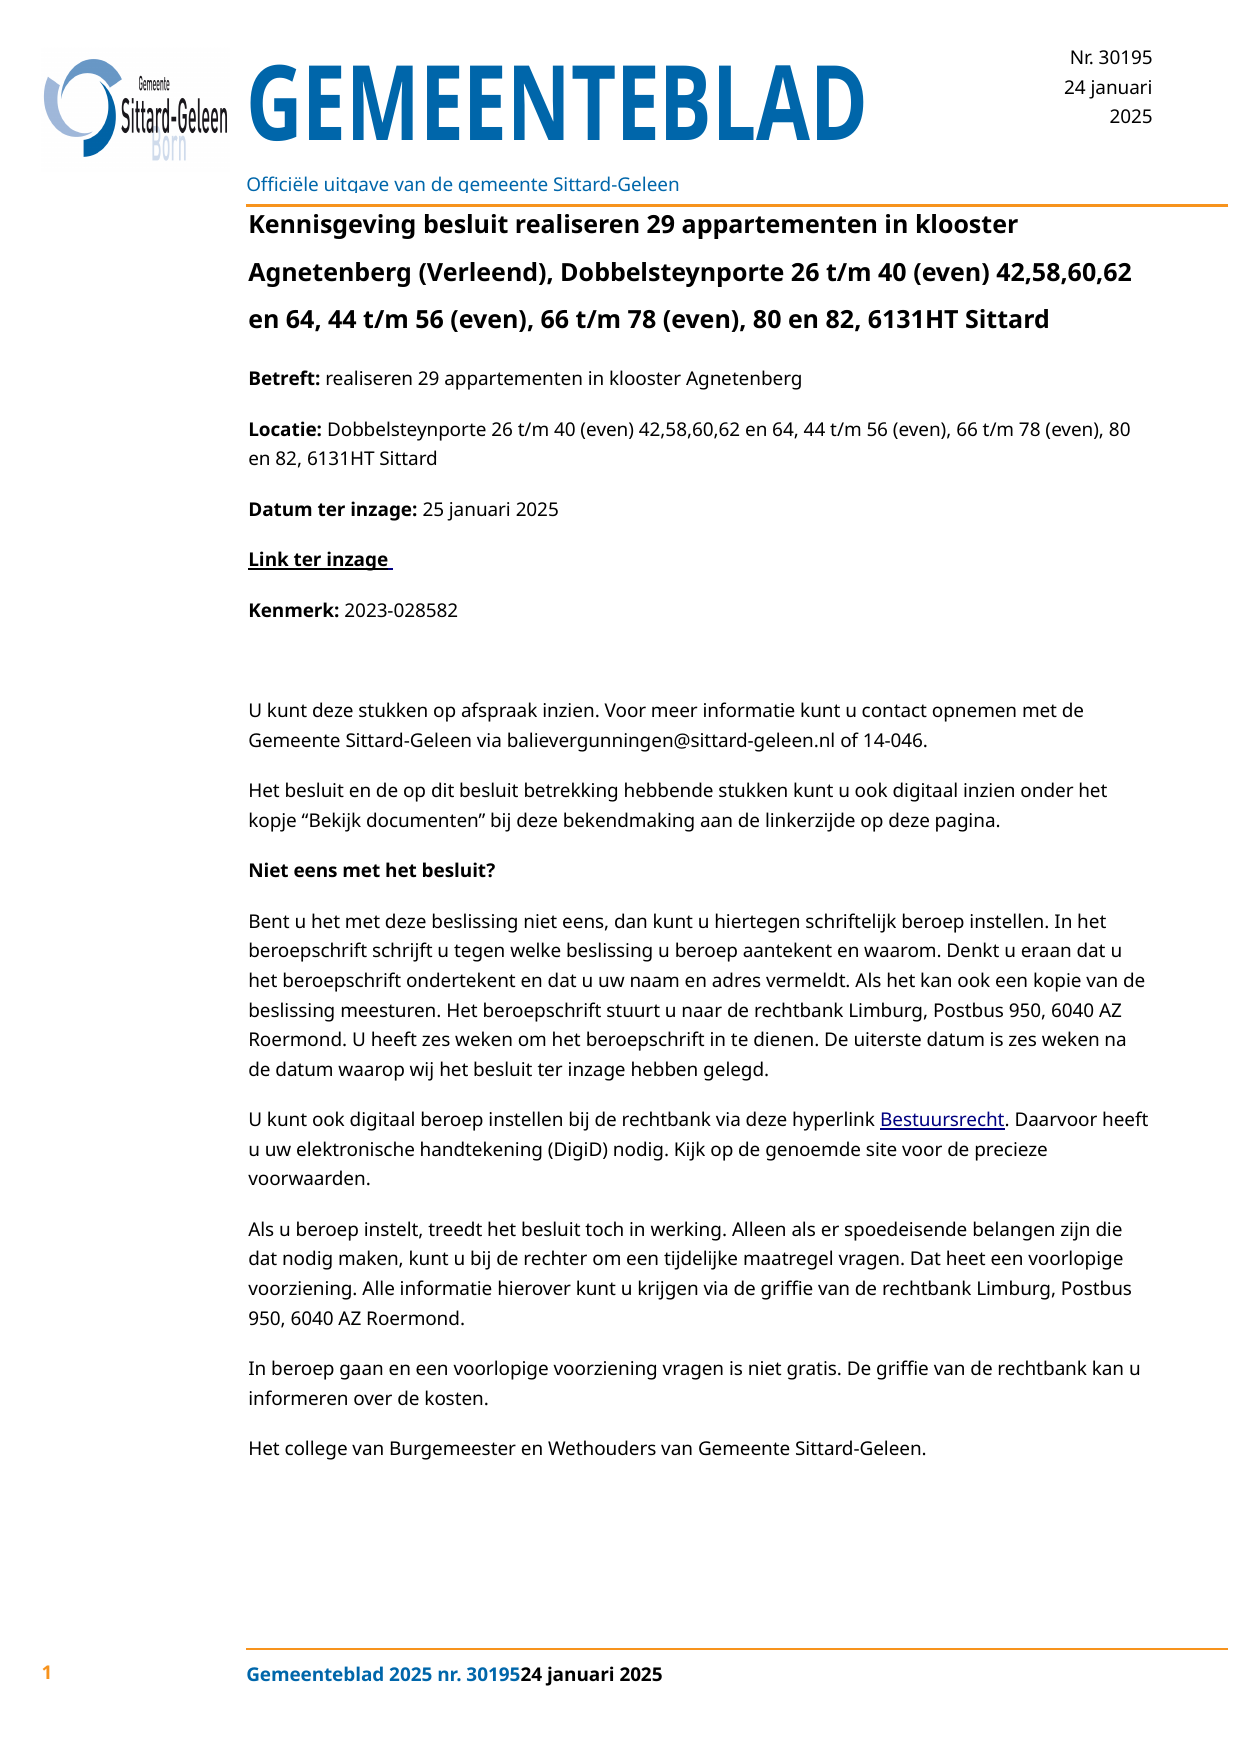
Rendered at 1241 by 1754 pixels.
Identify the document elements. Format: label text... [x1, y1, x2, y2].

picture [41, 47, 231, 172]
text Kennisgeving besluit realiseren 29 appartementen in klooster Agnetenberg (Verleend), Dobbelsteynporte 26 t/m 40 (even) 42,58,60,62 en 64, 44 t/m 56 (even), 66 t/m 78 (even), 80 en 82, 6131HT Sittard [248, 207, 1152, 336]
text Datum ter inzage: 25 januari 2025 [248, 496, 1152, 522]
text U kunt deze stukken op afspraak inzien. Voor meer informatie kunt u contact opnemen met de Gemeente Sittard-Geleen via balievergunningen@sittard-geleen.nl of 14-046. [248, 698, 1152, 753]
text Locatie: Dobbelsteynporte 26 t/m 40 (even) 42,58,60,62 en 64, 44 t/m 56 (even), 66 t/m 78 (even), 80 en 82, 6131HT Sittard [248, 416, 1152, 471]
text Niet eens met het besluit? [248, 858, 1152, 883]
text Het college van Burgemeester en Wethouders van Gemeente Sittard-Geleen. [248, 1435, 1152, 1461]
text In beroep gaan en een voorlopige voorziening vragen is niet gratis. De griffie van de rechtbank kan u informeren over de kosten. [248, 1355, 1152, 1410]
text Link ter inzage [248, 546, 1152, 572]
text Kenmerk: 2023-028582 [248, 597, 1152, 622]
text Als u beroep instelt, treedt het besluit toch in werking. Alleen als er spoedeisende belangen zijn die dat nodig maken, kunt u bij de rechter om een tijdelijke maatregel vragen. Dat heet een voorlopige voorziening. Alle informatie hierover kunt u krijgen via de griffie van de rechtbank Limburg, Postbus 950, 6040 AZ Roermond. [248, 1216, 1152, 1330]
text Het besluit en de op dit besluit betrekking hebbende stukken kunt u ook digitaal inzien onder het kopje “Bekijk documenten” bij deze bekendmaking aan de linkerzijde op deze pagina. [248, 778, 1152, 833]
text U kunt ook digitaal beroep instellen bij de rechtbank via deze hyperlink Bestuursrecht. Daarvoor heeft u uw elektronische handtekening (DigiD) nodig. Kijk op de genoemde site voor de precieze voorwaarden. [248, 1106, 1152, 1191]
text Betreft: realiseren 29 appartementen in klooster Agnetenberg [248, 366, 1152, 391]
text Bent u het met deze beslissing niet eens, dan kunt u hiertegen schriftelijk beroep instellen. In het beroepschrift schrijft u tegen welke beslissing u beroep aantekent en waarom. Denkt u eraan dat u het beroepschrift ondertekent en dat u uw naam en adres vermeldt. Als het kan ook een kopie van de beslissing meesturen. Het beroepschrift stuurt u naar de rechtbank Limburg, Postbus 950, 6040 AZ Roermond. U heeft zes weken om het beroepschrift in te dienen. De uiterste datum is zes weken na de datum waarop wij het besluit ter inzage hebben gelegd. [248, 908, 1152, 1082]
